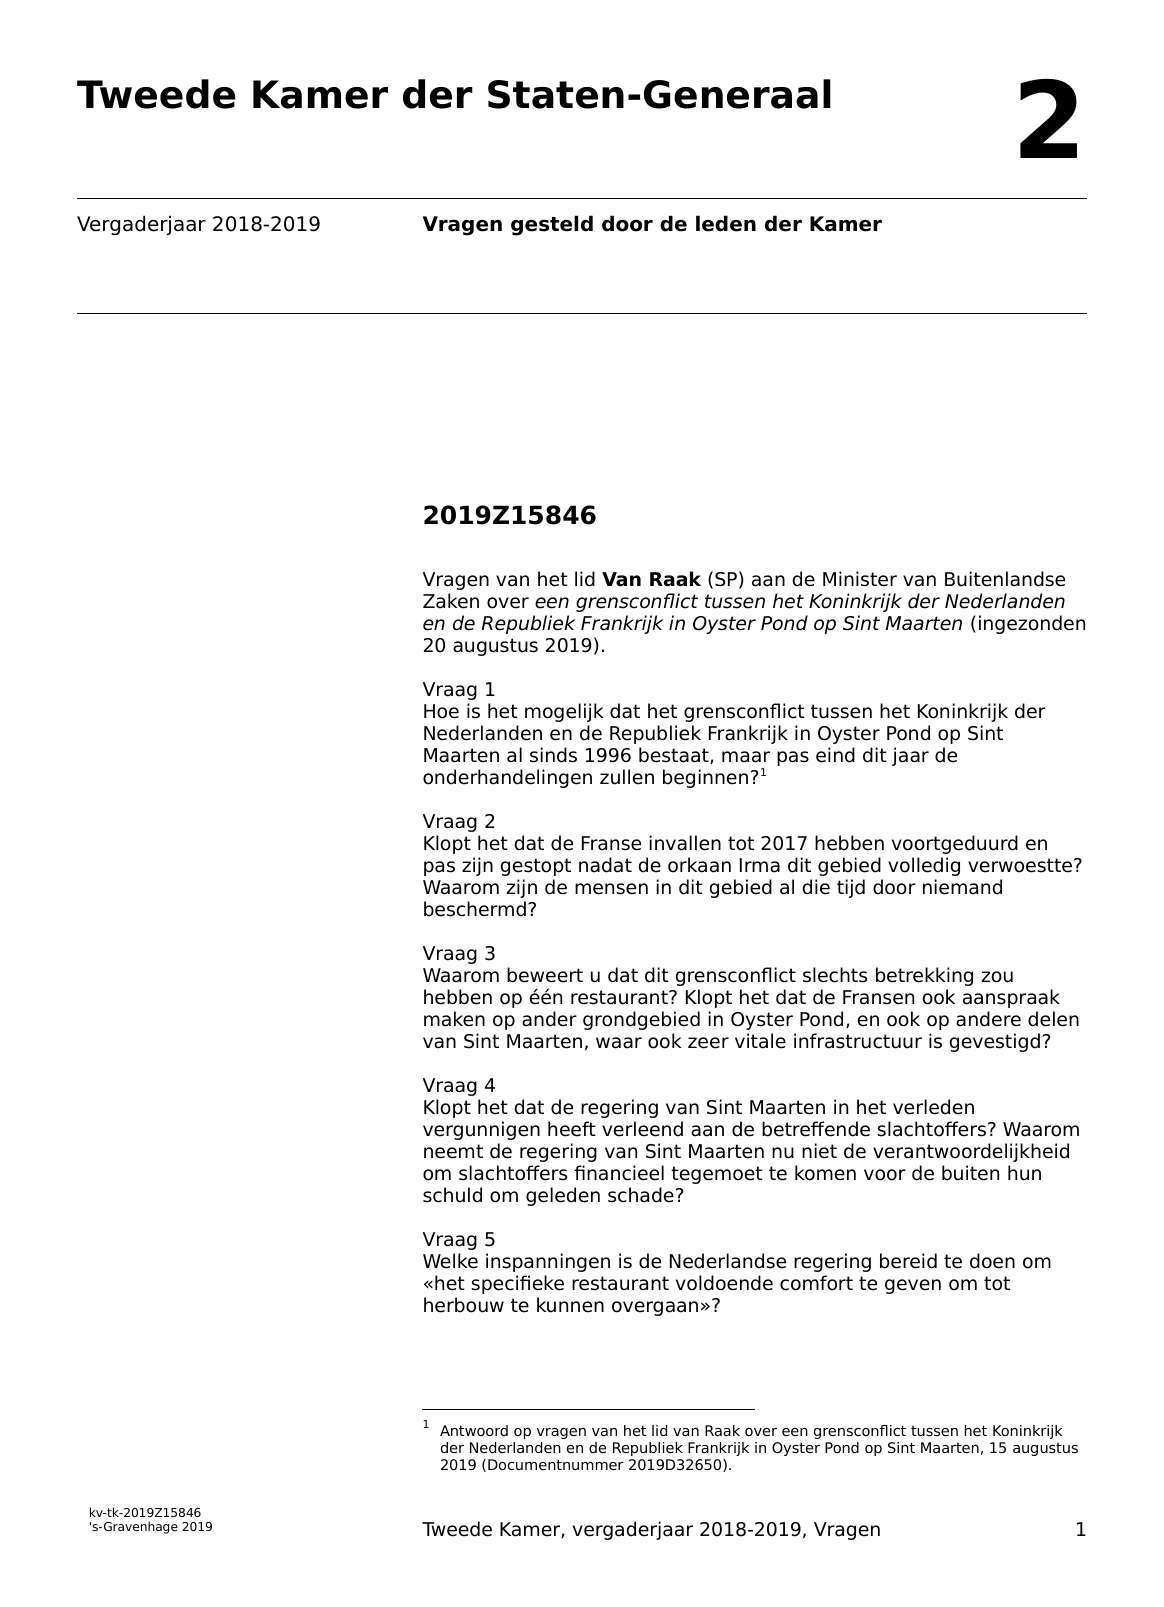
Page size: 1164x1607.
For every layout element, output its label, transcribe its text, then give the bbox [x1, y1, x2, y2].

text Antwoord op vragen van het lid van Raak over een grensconflict tussen het Koninkrijk der Nederlanden en de Republiek Frankrijk in Oyster Pond op Sint Maarten, 15 augustus 2019 (Documentnummer 2019D32650). [422, 1418, 1087, 1474]
text Vraag 4 [422, 1075, 1087, 1097]
text Vraag 2 [422, 811, 1087, 833]
text Vraag 1 [422, 679, 1087, 701]
table_cell Vergaderjaar 2018-2019 [77, 199, 422, 313]
text Waarom beweert u dat dit grensconflict slechts betrekking zou hebben op één restaurant? Klopt het dat de Fransen ook aanspraak maken op ander grondgebied in Oyster Pond, en ook op andere delen van Sint Maarten, waar ook zeer vitale infrastructuur is gevestigd? [422, 965, 1087, 1053]
text Hoe is het mogelijk dat het grensconflict tussen het Koninkrijk der Nederlanden en de Republiek Frankrijk in Oyster Pond op Sint Maarten al sinds 1996 bestaat, maar pas eind dit jaar de onderhandelingen zullen beginnen? [422, 701, 1087, 789]
text Klopt het dat de regering van Sint Maarten in het verleden vergunnigen heeft verleend aan de betreffende slachtoffers? Waarom neemt de regering van Sint Maarten nu niet de verantwoordelijkheid om slachtoffers financieel tegemoet te komen voor de buiten hun schuld om geleden schade? [422, 1097, 1087, 1207]
text Vragen van het lid Van Raak (SP) aan de Minister van Buitenlandse Zaken over een grensconflict tussen het Koninkrijk der Nederlanden en de Republiek Frankrijk in Oyster Pond op Sint Maarten (ingezonden 20 augustus 2019). [422, 569, 1087, 657]
table_header 2 [886, 59, 1087, 198]
text Klopt het dat de Franse invallen tot 2017 hebben voortgeduurd en pas zijn gestopt nadat de orkaan Irma dit gebied volledig verwoestte? Waarom zijn de mensen in dit gebied al die tijd door niemand beschermd? [422, 833, 1087, 921]
table_cell Vragen gesteld door de leden der Kamer [422, 199, 1087, 313]
text Vraag 5 [422, 1229, 1087, 1251]
text kv-tk-2019Z15846 [88, 1506, 323, 1520]
text Vraag 3 [422, 943, 1087, 965]
table_header Tweede Kamer der Staten-Generaal [77, 59, 886, 198]
text Welke inspanningen is de Nederlandse regering bereid te doen om «het specifieke restaurant voldoende comfort te geven om tot herbouw te kunnen overgaan»? [422, 1251, 1087, 1317]
text 's-Gravenhage 2019 [88, 1520, 323, 1534]
text 2019Z15846 [422, 501, 1087, 531]
